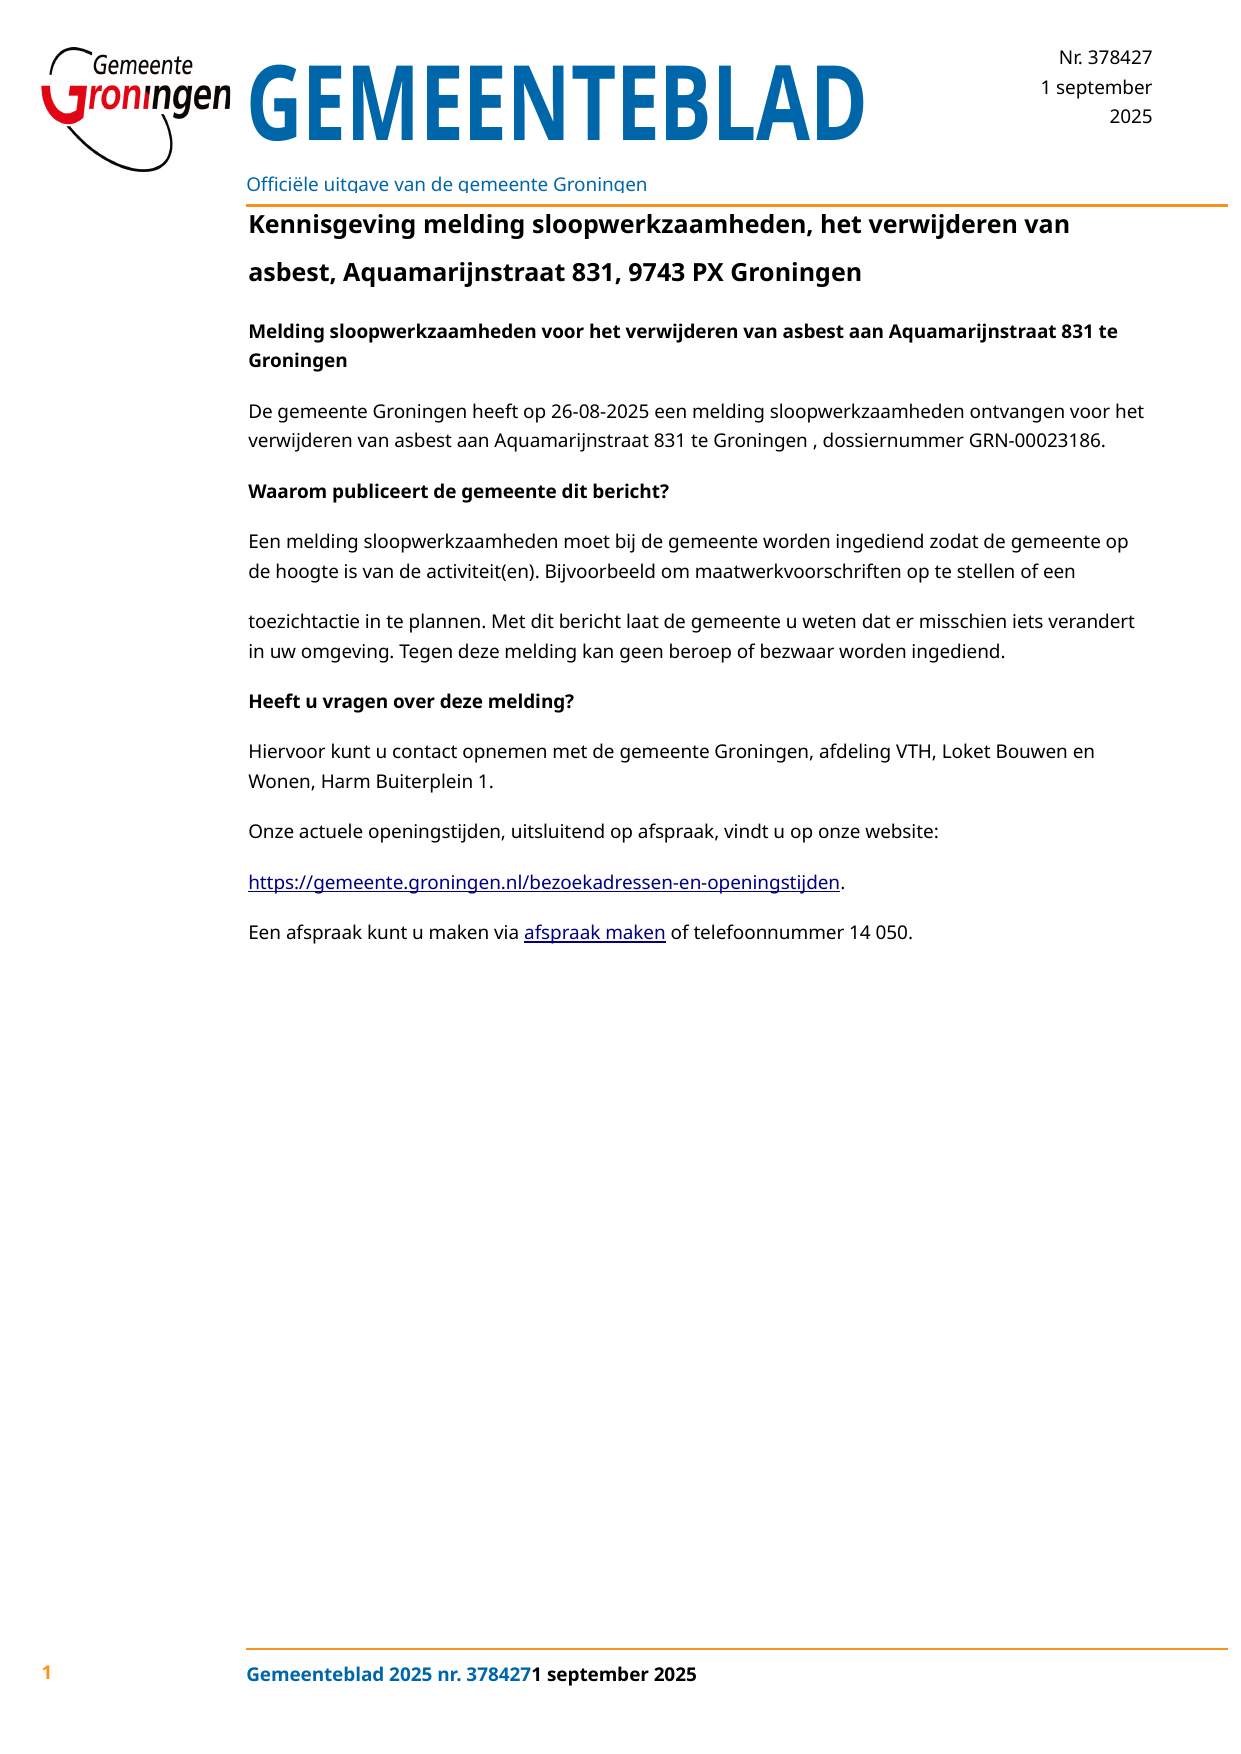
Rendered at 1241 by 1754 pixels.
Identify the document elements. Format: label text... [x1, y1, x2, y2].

picture [41, 47, 231, 172]
text toezichtactie in te plannen. Met dit bericht laat de gemeente u weten dat er misschien iets verandert in uw omgeving. Tegen deze melding kan geen beroep of bezwaar worden ingediend. [248, 608, 1152, 664]
text Hiervoor kunt u contact opnemen met de gemeente Groningen, afdeling VTH, Loket Bouwen en Wonen, Harm Buiterplein 1. [248, 739, 1152, 794]
text Een melding sloopwerkzaamheden moet bij de gemeente worden ingediend zodat de gemeente op de hoogte is van de activiteit(en). Bijvoorbeeld om maatwerkvoorschriften op te stellen of een [248, 528, 1152, 584]
text Onze actuele openingstijden, uitsluitend op afspraak, vindt u op onze website: [248, 819, 1152, 844]
text Kennisgeving melding sloopwerkzaamheden, het verwijderen van asbest, Aquamarijnstraat 831, 9743 PX Groningen [248, 207, 1152, 288]
text Waarom publiceert de gemeente dit bericht? [248, 478, 1152, 504]
text Een afspraak kunt u maken via afspraak maken of telefoonnummer 14 050. [248, 919, 1152, 945]
text Heeft u vragen over deze melding? [248, 688, 1152, 714]
text Melding sloopwerkzaamheden voor het verwijderen van asbest aan Aquamarijnstraat 831 te Groningen [248, 318, 1152, 373]
text De gemeente Groningen heeft op 26-08-2025 een melding sloopwerkzaamheden ontvangen voor het verwijderen van asbest aan Aquamarijnstraat 831 te Groningen , dossiernummer GRN-00023186. [248, 398, 1152, 453]
text https://gemeente.groningen.nl/bezoekadressen-en-openingstijden. [248, 869, 1152, 895]
